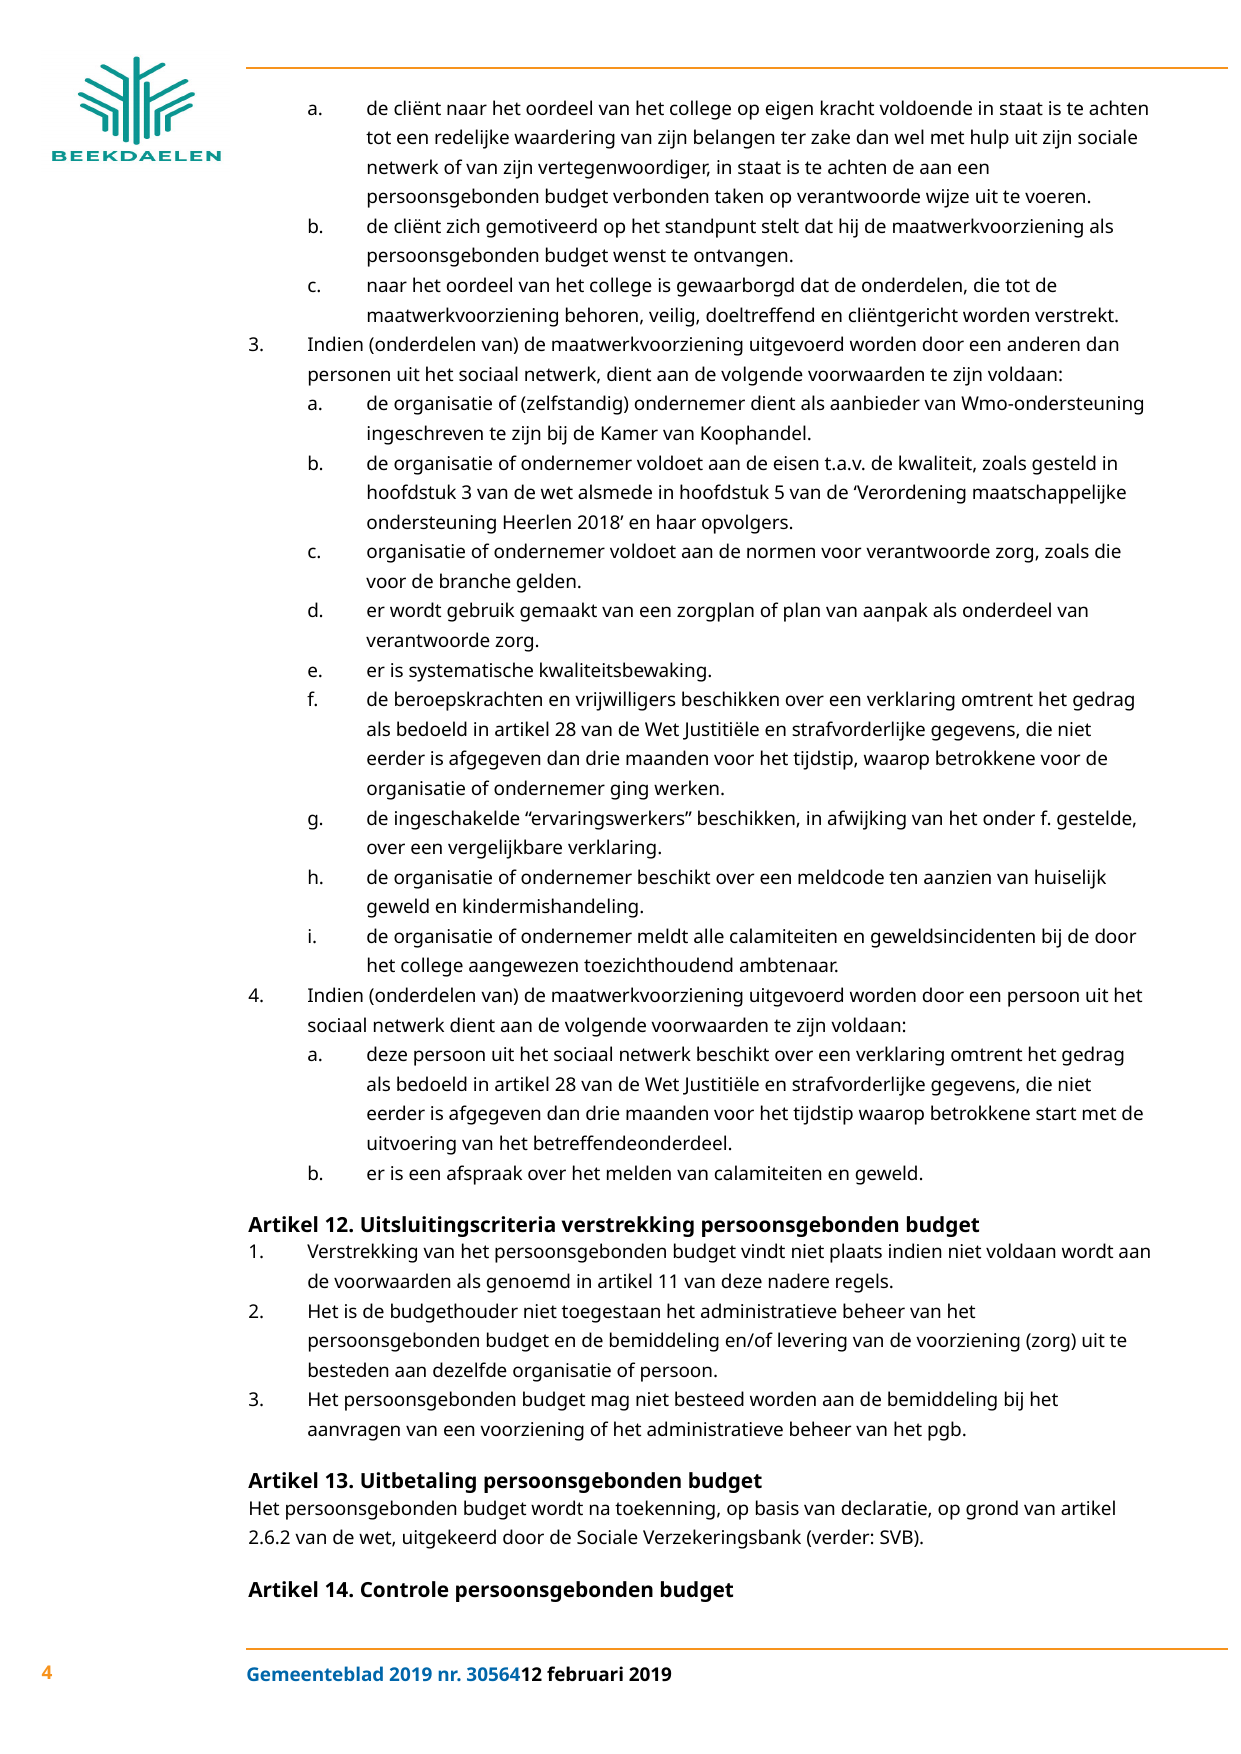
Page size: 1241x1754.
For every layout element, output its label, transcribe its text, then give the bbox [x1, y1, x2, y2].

list Indien (onderdelen van) de maatwerkvoorziening uitgevoerd worden door een persoon uit het sociaal netwerk dient aan de volgende voorwaarden te zijn voldaan: [248, 982, 1152, 1038]
text Het persoonsgebonden budget wordt na toekenning, op basis van declaratie, op grond van artikel 2.6.2 van de wet, uitgekeerd door de Sociale Verzekeringsbank (verder: SVB). [248, 1495, 1152, 1550]
text Artikel 12. Uitsluitingscriteria verstrekking persoonsgebonden budget [248, 1210, 1152, 1239]
list de ingeschakelde “ervaringswerkers” beschikken, in afwijking van het onder f. gestelde, over een vergelijkbare verklaring. [307, 805, 1152, 860]
list er is systematische kwaliteitsbewaking. [307, 657, 1152, 683]
list Indien (onderdelen van) de maatwerkvoorziening uitgevoerd worden door een anderen dan personen uit het sociaal netwerk, dient aan de volgende voorwaarden te zijn voldaan: [248, 331, 1152, 387]
list de organisatie of ondernemer beschikt over een meldcode ten aanzien van huiselijk geweld en kindermishandeling. [307, 864, 1152, 919]
list de cliënt zich gemotiveerd op het standpunt stelt dat hij de maatwerkvoorziening als persoonsgebonden budget wenst te ontvangen. [307, 213, 1152, 268]
list Het persoonsgebonden budget mag niet besteed worden aan de bemiddeling bij het aanvragen van een voorziening of het administratieve beheer van het pgb. [248, 1387, 1152, 1442]
list de organisatie of ondernemer voldoet aan de eisen t.a.v. de kwaliteit, zoals gesteld in hoofdstuk 3 van de wet alsmede in hoofdstuk 5 van de ‘Verordening maatschappelijke ondersteuning Heerlen 2018’ en haar opvolgers. [307, 450, 1152, 535]
list naar het oordeel van het college is gewaarborgd dat de onderdelen, die tot de maatwerkvoorziening behoren, veilig, doeltreffend en cliëntgericht worden verstrekt. [307, 272, 1152, 328]
list de organisatie of ondernemer meldt alle calamiteiten en geweldsincidenten bij de door het college aangewezen toezichthoudend ambtenaar. [307, 923, 1152, 978]
text Artikel 13. Uitbetaling persoonsgebonden budget [248, 1467, 1152, 1495]
list Het is de budgethouder niet toegestaan het administratieve beheer van het persoonsgebonden budget en de bemiddeling en/of levering van de voorziening (zorg) uit te besteden aan dezelfde organisatie of persoon. [248, 1298, 1152, 1383]
picture [41, 47, 231, 172]
list deze persoon uit het sociaal netwerk beschikt over een verklaring omtrent het gedrag als bedoeld in artikel 28 van de Wet Justitiële en strafvorderlijke gegevens, die niet eerder is afgegeven dan drie maanden voor het tijdstip waarop betrokkene start met de uitvoering van het betreffendeonderdeel. [307, 1041, 1152, 1156]
list Verstrekking van het persoonsgebonden budget vindt niet plaats indien niet voldaan wordt aan de voorwaarden als genoemd in artikel 11 van deze nadere regels. [248, 1239, 1152, 1294]
list organisatie of ondernemer voldoet aan de normen voor verantwoorde zorg, zoals die voor de branche gelden. [307, 538, 1152, 594]
list de cliënt naar het oordeel van het college op eigen kracht voldoende in staat is te achten tot een redelijke waardering van zijn belangen ter zake dan wel met hulp uit zijn sociale netwerk of van zijn vertegenwoordiger, in staat is te achten de aan een persoonsgebonden budget verbonden taken op verantwoorde wijze uit te voeren. [307, 95, 1152, 209]
list er wordt gebruik gemaakt van een zorgplan of plan van aanpak als onderdeel van verantwoorde zorg. [307, 598, 1152, 653]
list er is een afspraak over het melden van calamiteiten en geweld. [307, 1160, 1152, 1186]
list de beroepskrachten en vrijwilligers beschikken over een verklaring omtrent het gedrag als bedoeld in artikel 28 van de Wet Justitiële en strafvorderlijke gegevens, die niet eerder is afgegeven dan drie maanden voor het tijdstip, waarop betrokkene voor de organisatie of ondernemer ging werken. [307, 686, 1152, 801]
text Artikel 14. Controle persoonsgebonden budget [248, 1575, 1152, 1603]
list de organisatie of (zelfstandig) ondernemer dient als aanbieder van Wmo-ondersteuning ingeschreven te zijn bij de Kamer van Koophandel. [307, 391, 1152, 446]
